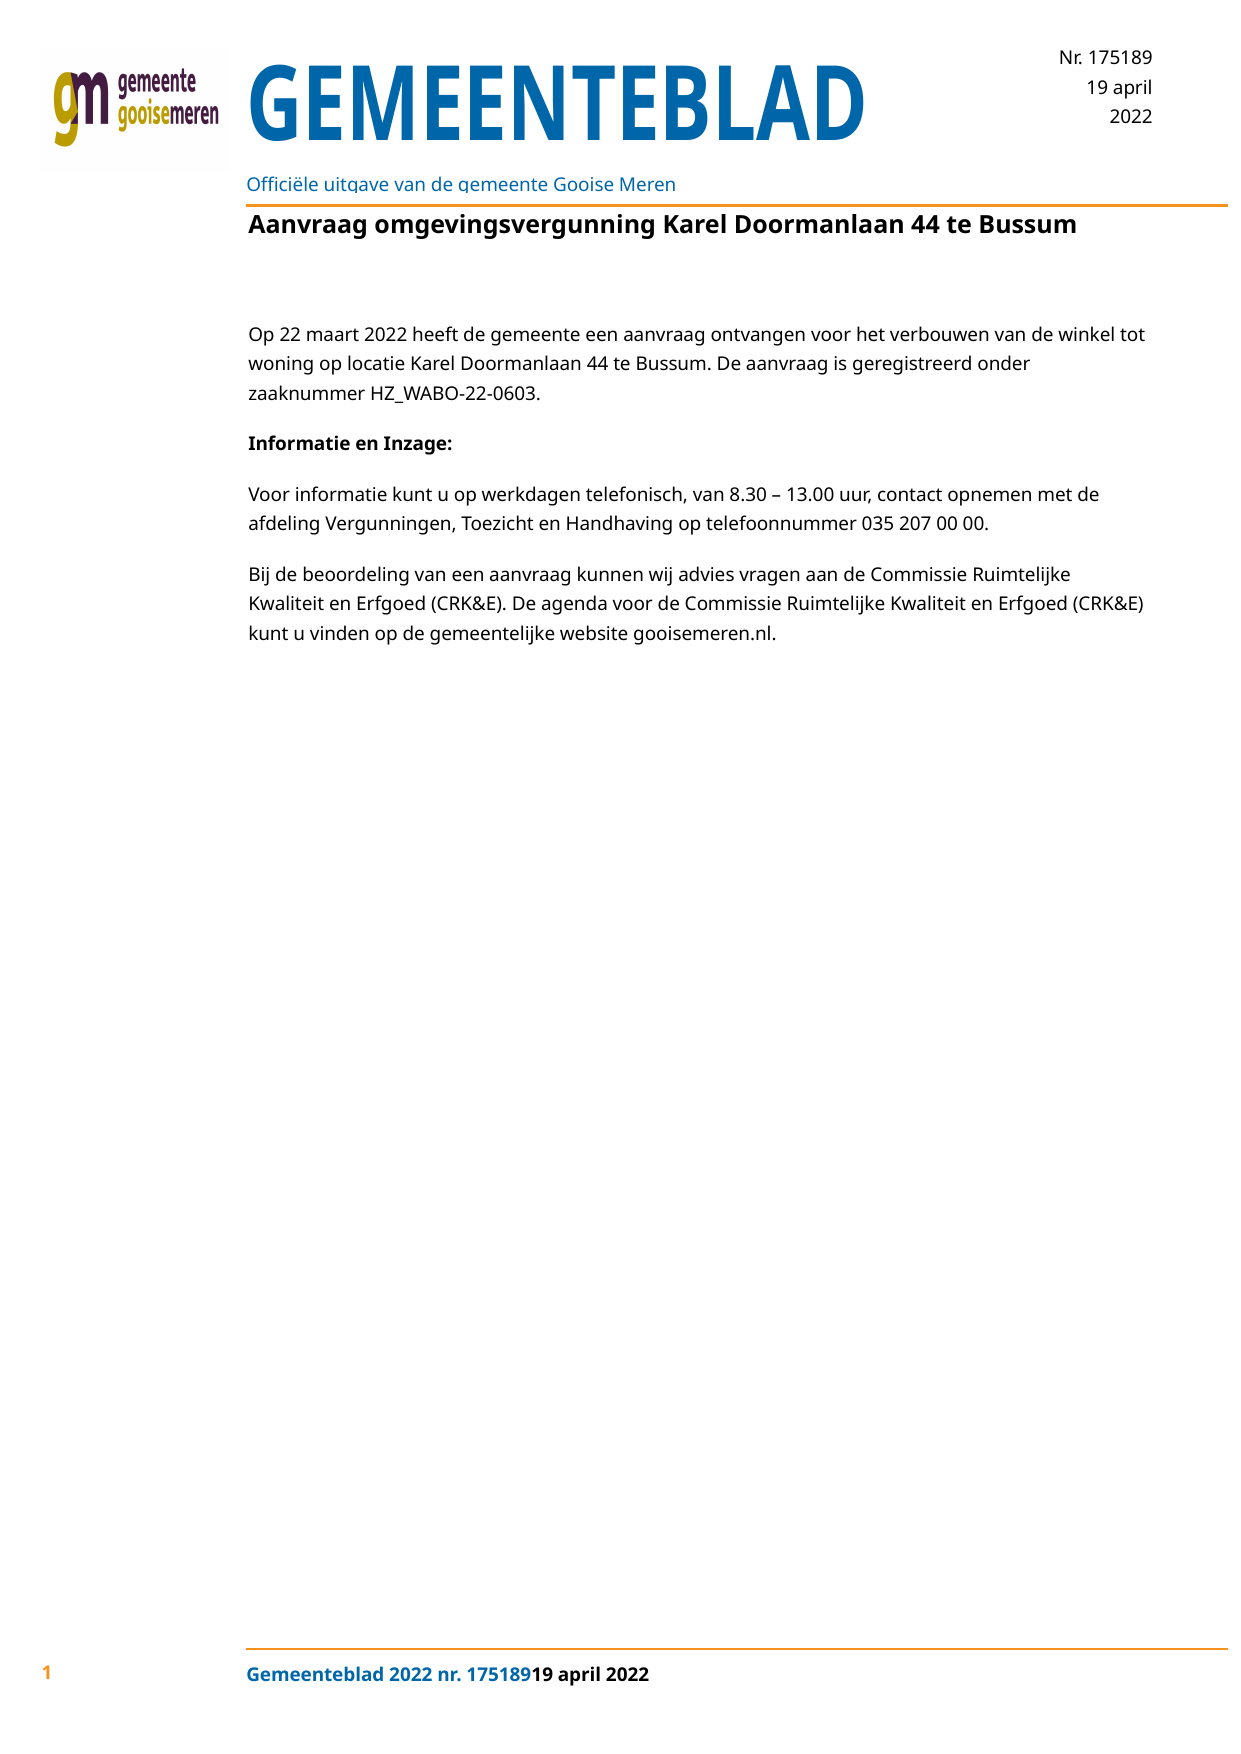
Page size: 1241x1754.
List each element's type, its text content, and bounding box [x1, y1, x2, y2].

picture [41, 47, 231, 172]
text Bij de beoordeling van een aanvraag kunnen wij advies vragen aan de Commissie Ruimtelijke Kwaliteit en Erfgoed (CRK&E). De agenda voor de Commissie Ruimtelijke Kwaliteit en Erfgoed (CRK&E) kunt u vinden op de gemeentelijke website gooisemeren.nl. [248, 561, 1152, 646]
text Voor informatie kunt u op werkdagen telefonisch, van 8.30 – 13.00 uur, contact opnemen met de afdeling Vergunningen, Toezicht en Handhaving op telefoonnummer 035 207 00 00. [248, 481, 1152, 536]
text Aanvraag omgevingsvergunning Karel Doormanlaan 44 te Bussum [248, 207, 1152, 241]
text Op 22 maart 2022 heeft de gemeente een aanvraag ontvangen voor het verbouwen van de winkel tot woning op locatie Karel Doormanlaan 44 te Bussum. De aanvraag is geregistreerd onder zaaknummer HZ_WABO-22-0603. [248, 321, 1152, 406]
text Informatie en Inzage: [248, 430, 1152, 456]
